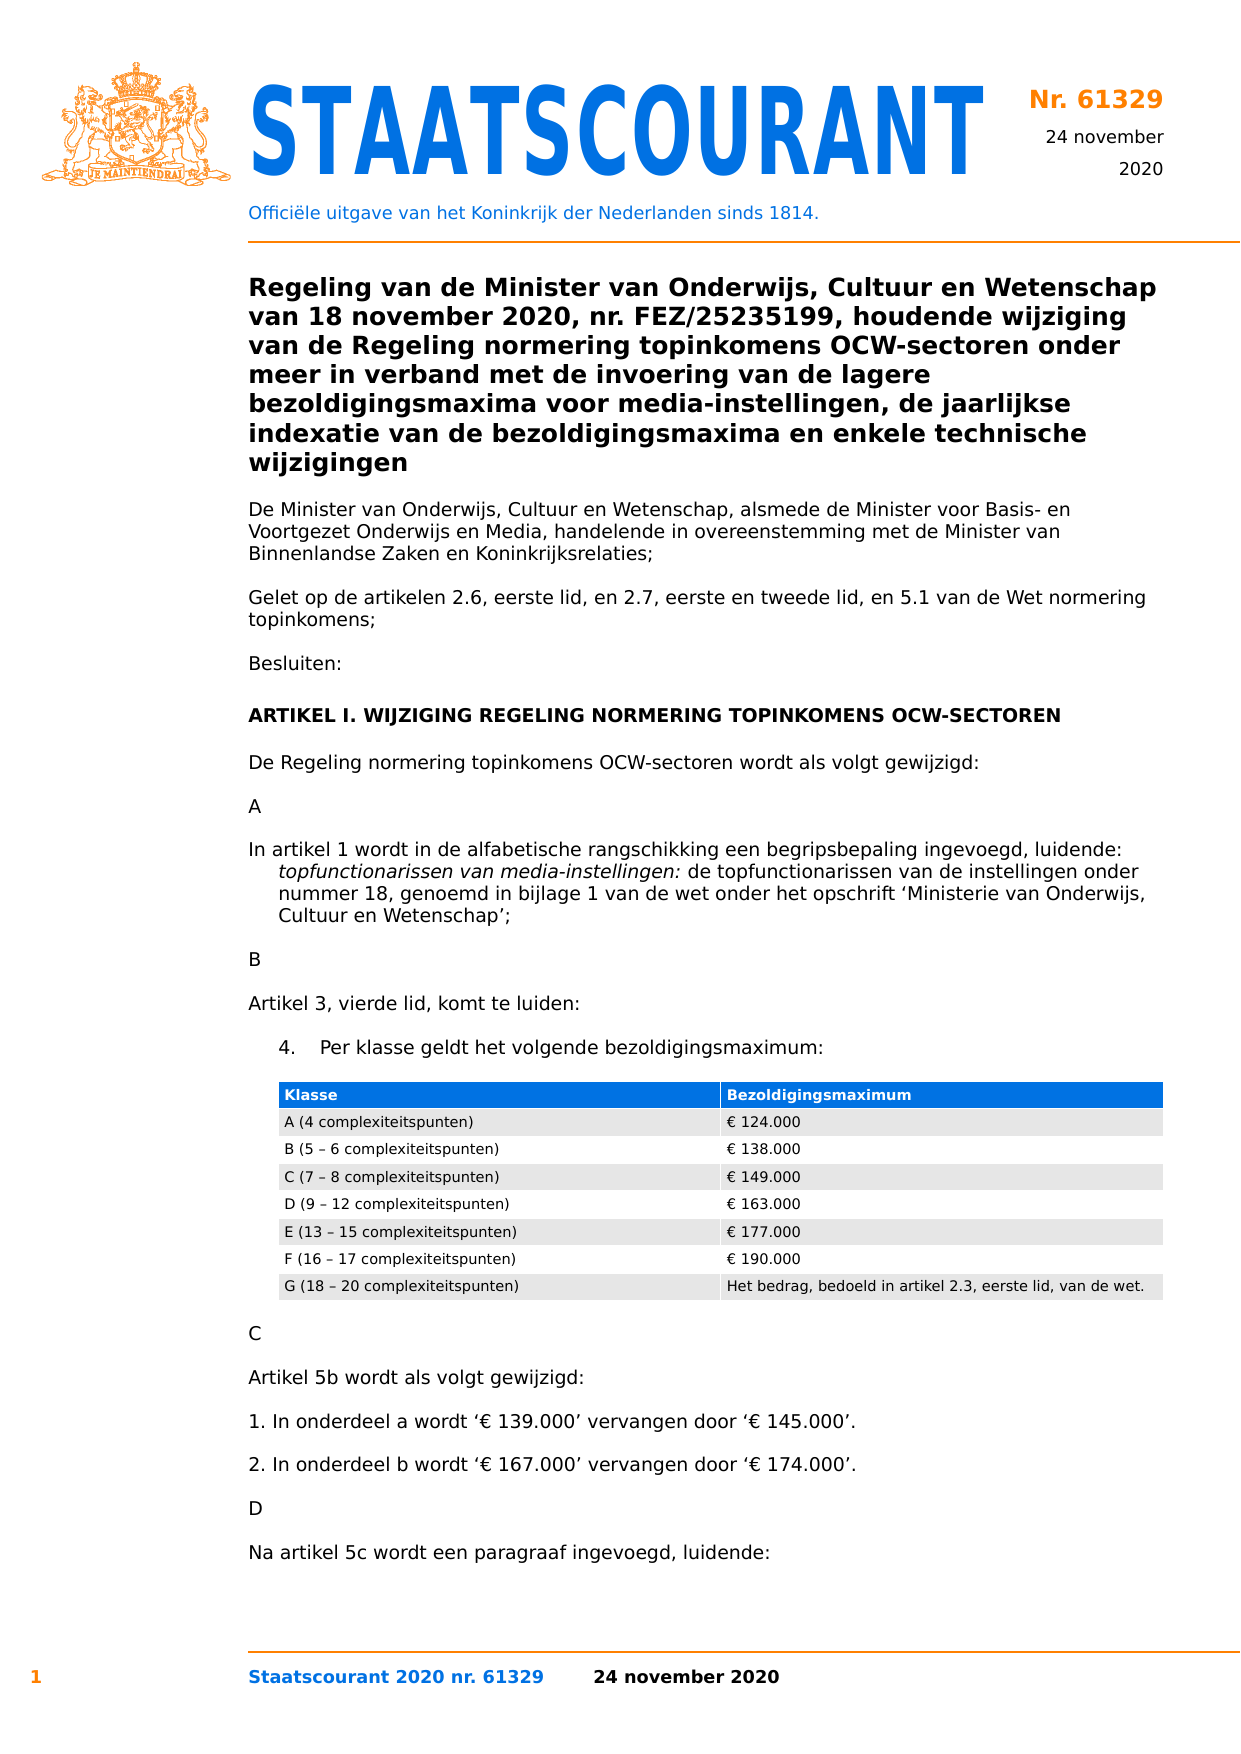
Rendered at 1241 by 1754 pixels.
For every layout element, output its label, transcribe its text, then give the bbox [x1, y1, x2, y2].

picture [41, 62, 231, 186]
text D [248, 1498, 1163, 1520]
text Gelet op de artikelen 2.6, eerste lid, en 2.7, eerste en tweede lid, en 5.1 van de Wet normering topinkomens; [248, 587, 1163, 631]
subtitle Regeling van de Minister van Onderwijs, Cultuur en Wetenschap van 18 november 2020, nr. FEZ/25235199, houdende wijziging van de Regeling normering topinkomens OCW-sectoren onder meer in verband met de invoering van de lagere bezoldigingsmaxima voor media-instellingen, de jaarlijkse indexatie van de bezoldigingsmaxima en enkele technische wijzigingen [248, 273, 1163, 477]
table_cell G (18 – 20 complexiteitspunten) [279, 1274, 720, 1300]
table_cell C (7 – 8 complexiteitspunten) [279, 1164, 720, 1190]
text Artikel 5b wordt als volgt gewijzigd: [248, 1367, 1163, 1389]
text C [248, 1323, 1163, 1345]
table_header Bezoldigingsmaximum [721, 1082, 1163, 1108]
subtitle ARTIKEL I. WIJZIGING REGELING NORMERING TOPINKOMENS OCW-SECTOREN [248, 705, 1163, 727]
table_cell 24 november [998, 121, 1240, 153]
table_cell A (4 complexiteitspunten) [279, 1109, 720, 1136]
text In artikel 1 wordt in de alfabetische rangschikking een begripsbepaling ingevoegd, luidende: [248, 839, 1163, 861]
table_cell € 163.000 [721, 1191, 1163, 1218]
text Besluiten: [248, 653, 1163, 675]
table_header [25, 62, 248, 241]
text 4. Per klasse geldt het volgende bezoldigingsmaximum: [278, 1037, 1163, 1059]
table_cell € 149.000 [721, 1164, 1163, 1190]
table_header STAATSCOURANT [248, 62, 998, 203]
text De Minister van Onderwijs, Cultuur en Wetenschap, alsmede de Minister voor Basis- en Voortgezet Onderwijs en Media, handelende in overeenstemming met de Minister van Binnenlandse Zaken en Koninkrijksrelaties; [248, 499, 1163, 565]
table_cell F (16 – 17 complexiteitspunten) [279, 1246, 720, 1272]
table_header Nr. 61329 [998, 62, 1240, 121]
text De Regeling normering topinkomens OCW-sectoren wordt als volgt gewijzigd: [248, 752, 1163, 774]
table_cell 2020 [998, 153, 1240, 203]
table_cell B (5 – 6 complexiteitspunten) [279, 1137, 720, 1163]
table_cell Het bedrag, bedoeld in artikel 2.3, eerste lid, van de wet. [721, 1274, 1163, 1300]
text topfunctionarissen van media-instellingen: de topfunctionarissen van de instellingen onder nummer 18, genoemd in bijlage 1 van de wet onder het opschrift ‘Ministerie van Onderwijs, Cultuur en Wetenschap’; [278, 861, 1163, 927]
text 1. In onderdeel a wordt ‘€ 139.000’ vervangen door ‘€ 145.000’. [248, 1411, 1163, 1432]
table_header Klasse [279, 1082, 720, 1108]
table_cell € 177.000 [721, 1219, 1163, 1245]
text 2. In onderdeel b wordt ‘€ 167.000’ vervangen door ‘€ 174.000’. [248, 1454, 1163, 1476]
table_cell € 124.000 [721, 1109, 1163, 1136]
text B [248, 949, 1163, 971]
table_cell € 190.000 [721, 1246, 1163, 1272]
text Na artikel 5c wordt een paragraaf ingevoegd, luidende: [248, 1542, 1163, 1564]
table_cell D (9 – 12 complexiteitspunten) [279, 1191, 720, 1218]
table_cell € 138.000 [721, 1137, 1163, 1163]
text Artikel 3, vierde lid, komt te luiden: [248, 993, 1163, 1015]
table_cell E (13 – 15 complexiteitspunten) [279, 1219, 720, 1245]
text A [248, 796, 1163, 817]
table_cell Officiële uitgave van het Koninkrijk der Nederlanden sinds 1814. [248, 203, 1240, 241]
